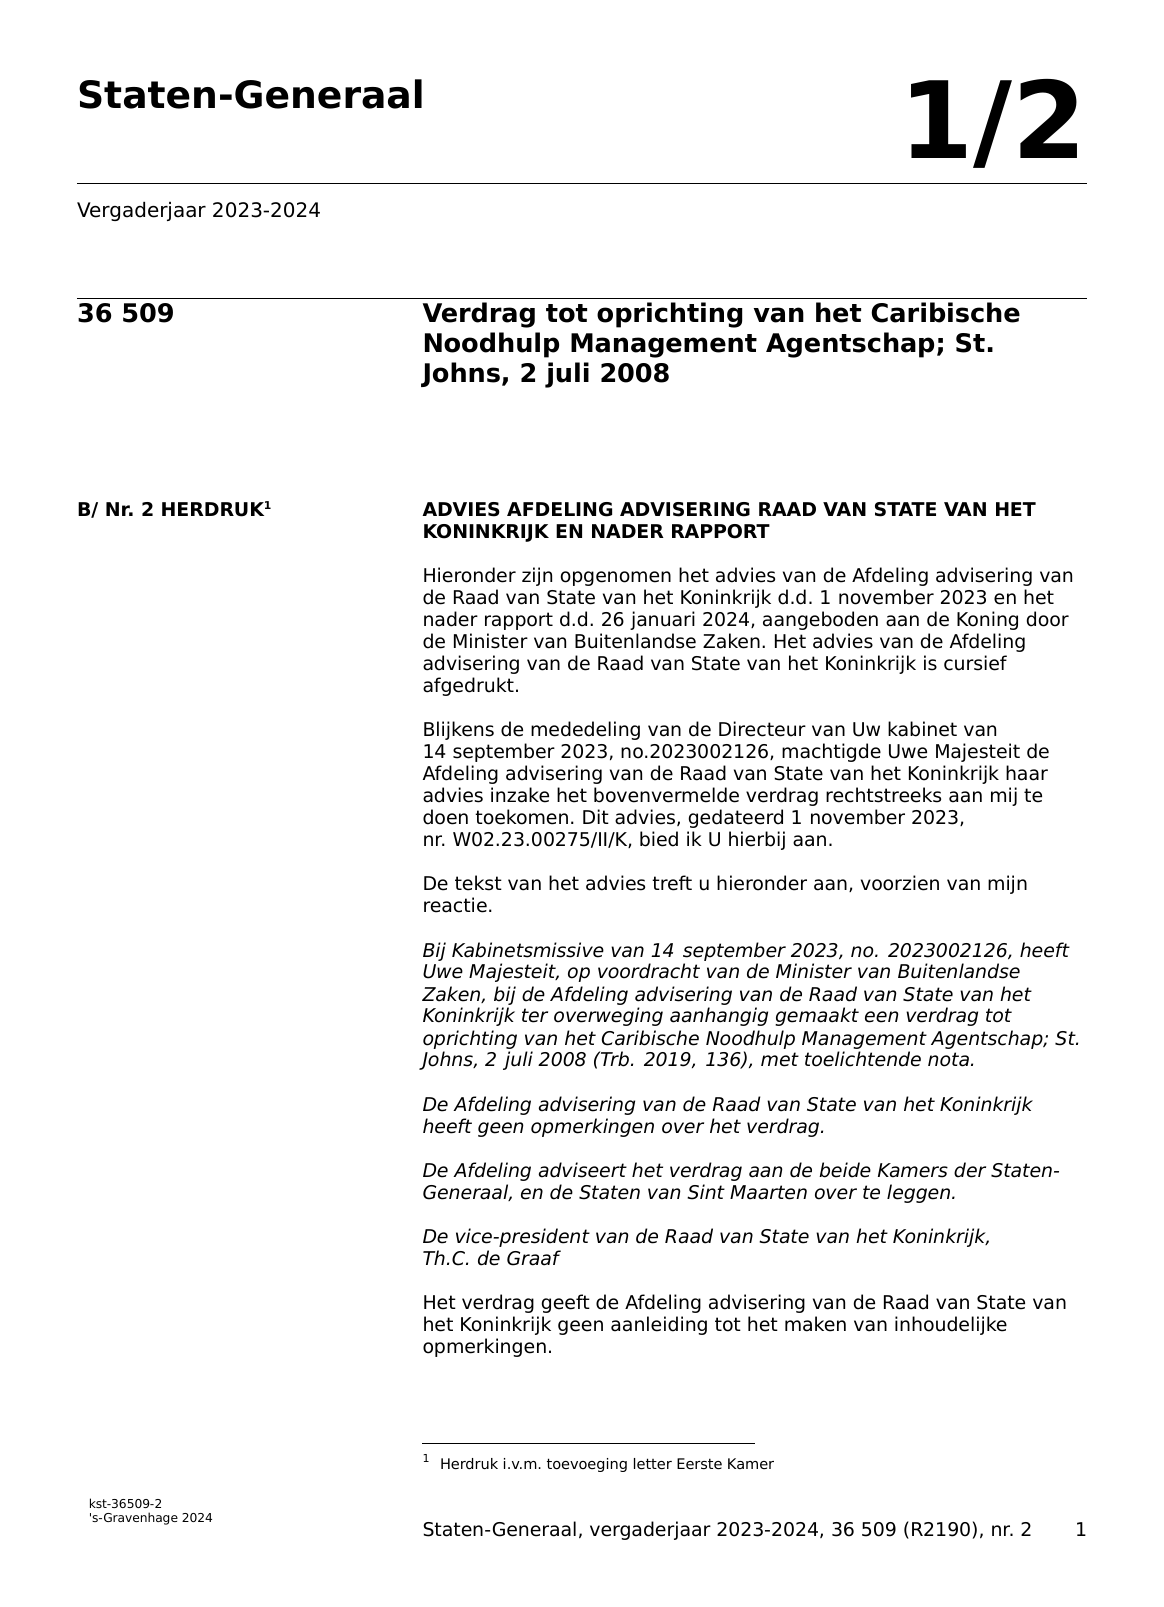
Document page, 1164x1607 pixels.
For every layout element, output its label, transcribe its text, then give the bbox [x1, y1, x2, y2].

text Th.C. de Graaf [422, 1248, 1087, 1270]
text Hieronder zijn opgenomen het advies van de Afdeling advisering van de Raad van State van het Koninkrijk d.d. 1 november 2023 en het nader rapport d.d. 26 januari 2024, aangeboden aan de Koning door de Minister van Buitenlandse Zaken. Het advies van de Afdeling advisering van de Raad van State van het Koninkrijk is cursief afgedrukt. [422, 565, 1087, 697]
text De Afdeling advisering van de Raad van State van het Koninkrijk heeft geen opmerkingen over het verdrag. [422, 1093, 1087, 1137]
text 's-Gravenhage 2024 [88, 1511, 323, 1525]
table_cell Vergaderjaar 2023-2024 [77, 184, 1087, 298]
table_header Staten-Generaal [77, 59, 886, 183]
subtitle B/ Nr. 2 HERDRUK ADVIES AFDELING ADVISERING RAAD VAN STATE VAN HET KONINKRIJK EN NADER RAPPORT [77, 499, 1087, 543]
text De Afdeling adviseert het verdrag aan de beide Kamers der Staten-Generaal, en de Staten van Sint Maarten over te leggen. [422, 1160, 1087, 1204]
subtitle 36 509 Verdrag tot oprichting van het Caribische Noodhulp Management Agentschap; St. Johns, 2 juli 2008 [77, 299, 1087, 388]
text De tekst van het advies treft u hieronder aan, voorzien van mijn reactie. [422, 873, 1087, 917]
table_header 1/2 [886, 59, 1087, 183]
text Blijkens de mededeling van de Directeur van Uw kabinet van 14 september 2023, no.2023002126, machtigde Uwe Majesteit de Afdeling advisering van de Raad van State van het Koninkrijk haar advies inzake het bovenvermelde verdrag rechtstreeks aan mij te doen toekomen. Dit advies, gedateerd 1 november 2023, nr. W02.23.00275/II/K, bied ik U hierbij aan. [422, 719, 1087, 851]
text Het verdrag geeft de Afdeling advisering van de Raad van State van het Koninkrijk geen aanleiding tot het maken van inhoudelijke opmerkingen. [422, 1292, 1087, 1358]
text Herdruk i.v.m. toevoeging letter Eerste Kamer [422, 1452, 1087, 1474]
text Bij Kabinetsmissive van 14 september 2023, no. 2023002126, heeft Uwe Majesteit, op voordracht van de Minister van Buitenlandse Zaken, bij de Afdeling advisering van de Raad van State van het Koninkrijk ter overweging aanhangig gemaakt een verdrag tot oprichting van het Caribische Noodhulp Management Agentschap; St. Johns, 2 juli 2008 (Trb. 2019, 136), met toelichtende nota. [422, 939, 1087, 1071]
text kst-36509-2 [88, 1497, 323, 1511]
text De vice-president van de Raad van State van het Koninkrijk, [422, 1226, 1087, 1248]
